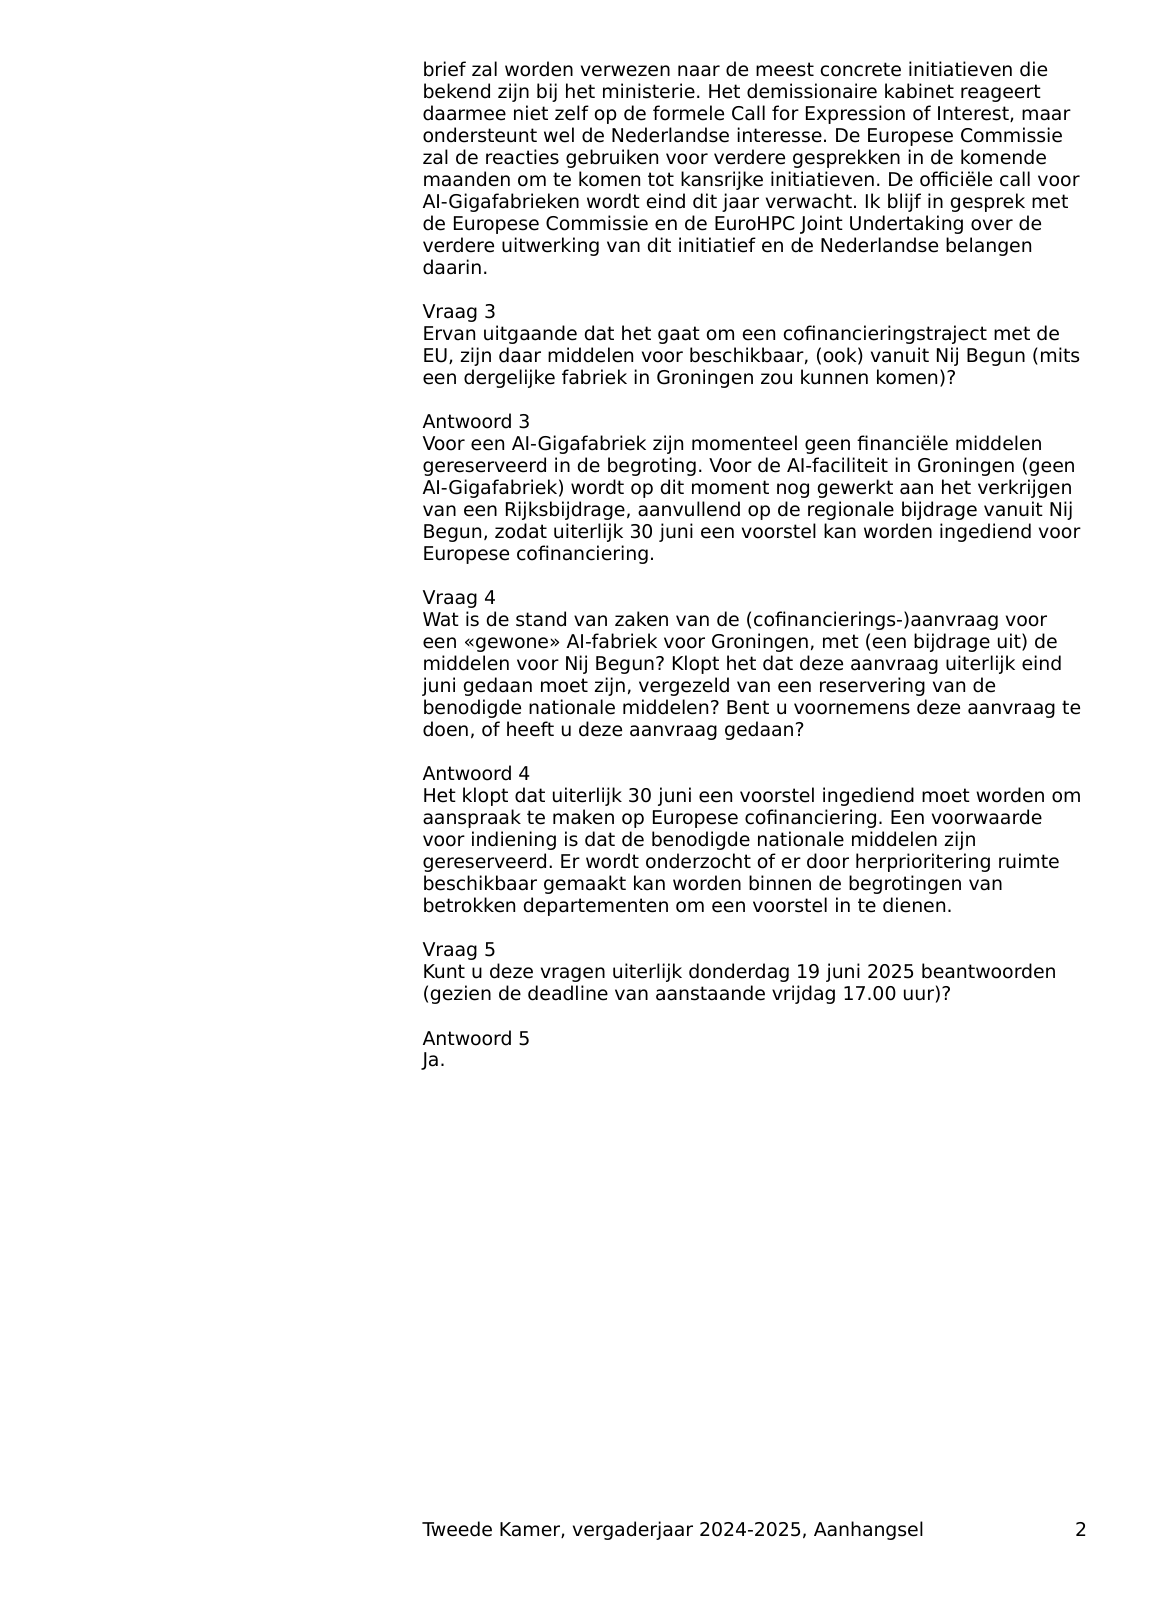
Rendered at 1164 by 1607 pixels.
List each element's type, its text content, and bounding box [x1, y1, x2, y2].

text Kunt u deze vragen uiterlijk donderdag 19 juni 2025 beantwoorden (gezien de deadline van aanstaande vrijdag 17.00 uur)? [422, 961, 1087, 1005]
text brief zal worden verwezen naar de meest concrete initiatieven die bekend zijn bij het ministerie. Het demissionaire kabinet reageert daarmee niet zelf op de formele Call for Expression of Interest, maar ondersteunt wel de Nederlandse interesse. De Europese Commissie zal de reacties gebruiken voor verdere gesprekken in de komende maanden om te komen tot kansrijke initiatieven. De officiële call voor AI-Gigafabrieken wordt eind dit jaar verwacht. Ik blijf in gesprek met de Europese Commissie en de EuroHPC Joint Undertaking over de verdere uitwerking van dit initiatief en de Nederlandse belangen daarin. [422, 59, 1087, 279]
text Ervan uitgaande dat het gaat om een cofinancieringstraject met de EU, zijn daar middelen voor beschikbaar, (ook) vanuit Nij Begun (mits een dergelijke fabriek in Groningen zou kunnen komen)? [422, 323, 1087, 389]
text Antwoord 3 [422, 411, 1087, 433]
text Vraag 5 [422, 939, 1087, 961]
text Vraag 3 [422, 301, 1087, 323]
text Vraag 4 [422, 587, 1087, 609]
text Ja. [422, 1049, 1087, 1071]
text Antwoord 5 [422, 1027, 1087, 1049]
text Wat is de stand van zaken van de (cofinancierings-)aanvraag voor een «gewone» AI-fabriek voor Groningen, met (een bijdrage uit) de middelen voor Nij Begun? Klopt het dat deze aanvraag uiterlijk eind juni gedaan moet zijn, vergezeld van een reservering van de benodigde nationale middelen? Bent u voornemens deze aanvraag te doen, of heeft u deze aanvraag gedaan? [422, 609, 1087, 741]
text Het klopt dat uiterlijk 30 juni een voorstel ingediend moet worden om aanspraak te maken op Europese cofinanciering. Een voorwaarde voor indiening is dat de benodigde nationale middelen zijn gereserveerd. Er wordt onderzocht of er door herprioritering ruimte beschikbaar gemaakt kan worden binnen de begrotingen van betrokken departementen om een voorstel in te dienen. [422, 785, 1087, 917]
text Voor een AI-Gigafabriek zijn momenteel geen financiële middelen gereserveerd in de begroting. Voor de AI-faciliteit in Groningen (geen AI-Gigafabriek) wordt op dit moment nog gewerkt aan het verkrijgen van een Rijksbijdrage, aanvullend op de regionale bijdrage vanuit Nij Begun, zodat uiterlijk 30 juni een voorstel kan worden ingediend voor Europese cofinanciering. [422, 433, 1087, 565]
text Antwoord 4 [422, 763, 1087, 785]
